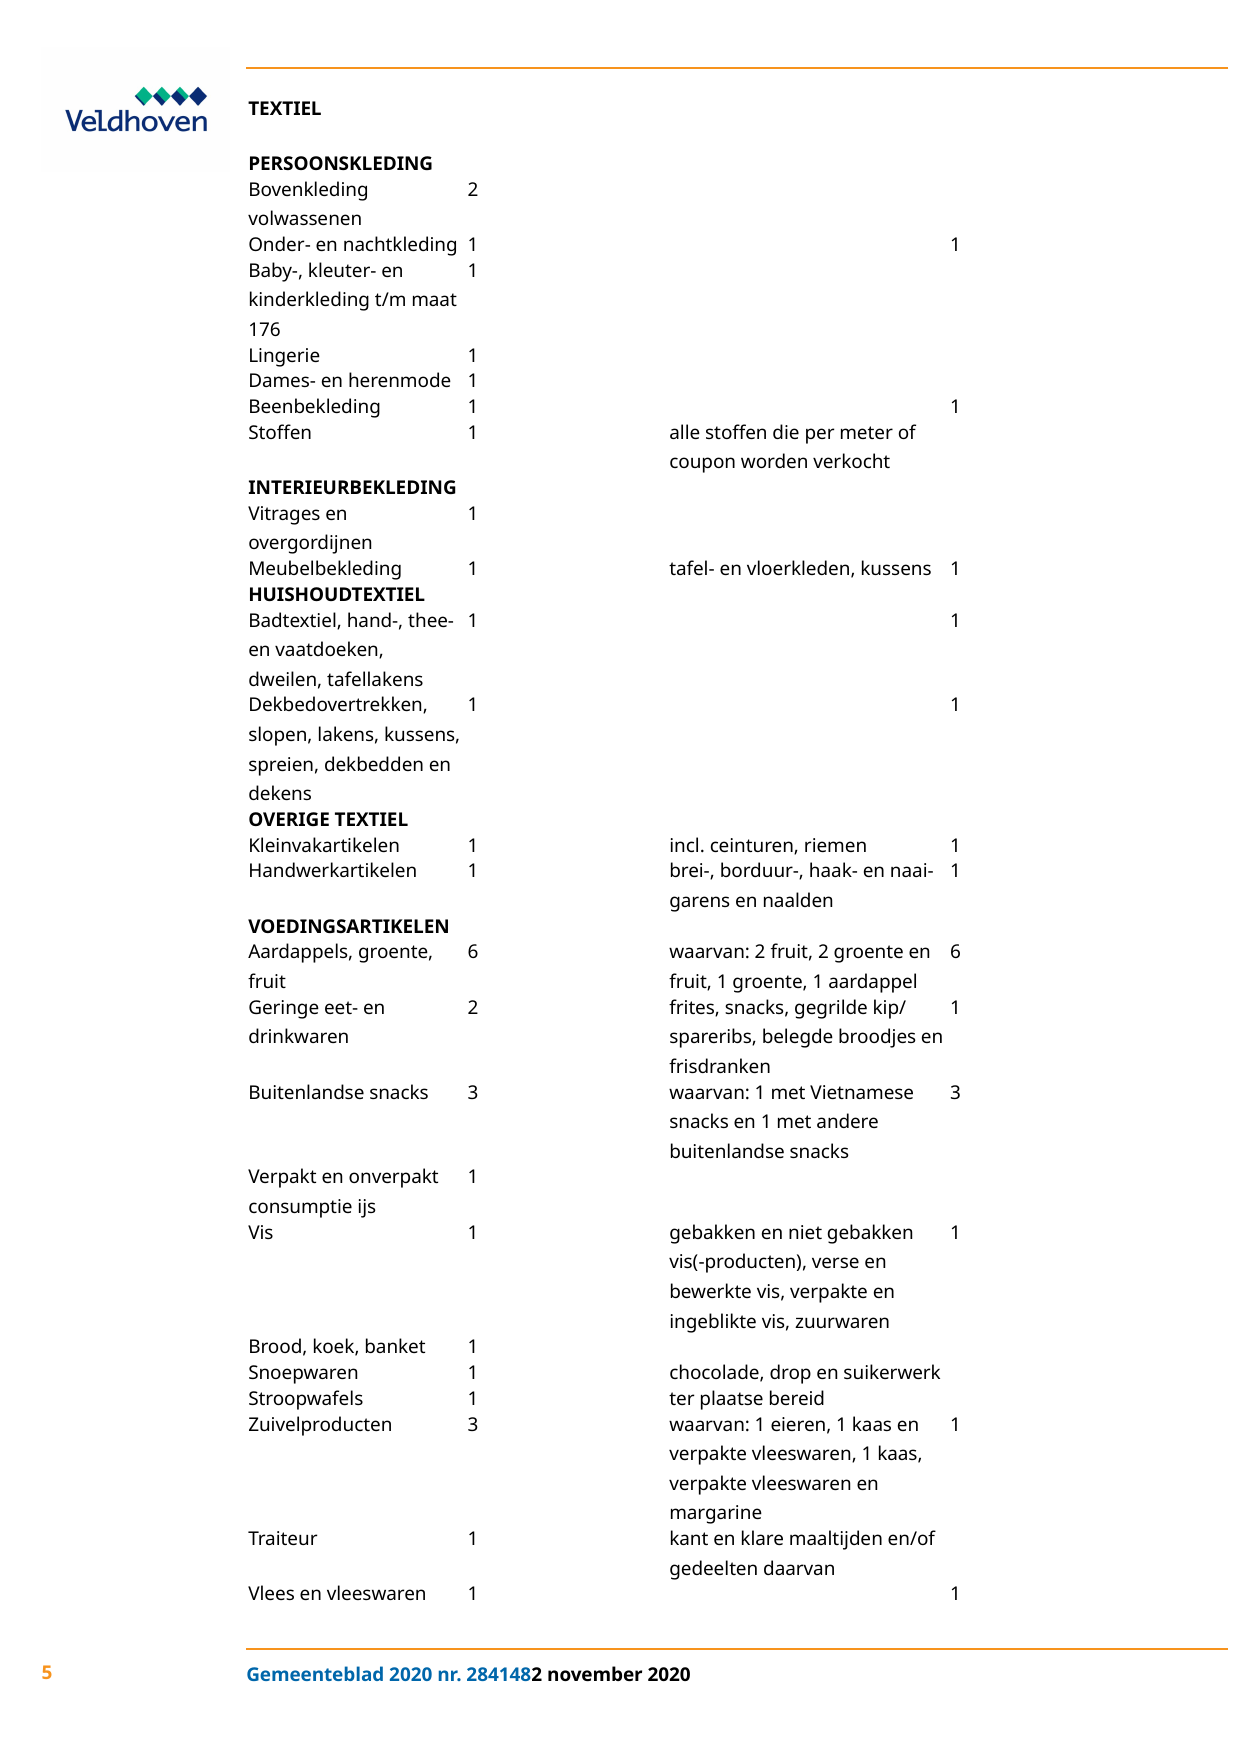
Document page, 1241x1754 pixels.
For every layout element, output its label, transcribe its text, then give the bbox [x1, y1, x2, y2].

table_cell 3 [467, 1411, 669, 1525]
table_cell 1 [950, 555, 1152, 581]
table_cell [950, 806, 1152, 832]
table_cell Badtextiel, hand-, thee-en vaatdoeken, dweilen, tafellakens [248, 607, 467, 692]
table_cell 1 [467, 832, 669, 858]
table_cell Baby-, kleuter- en kinderkleding t/m maat 176 [248, 257, 467, 342]
table_cell [467, 95, 669, 150]
table_cell [950, 581, 1152, 607]
table_cell TEXTIEL [248, 95, 467, 150]
table_cell 1 [467, 1581, 669, 1606]
table_cell Vlees en vleeswaren [248, 1581, 467, 1606]
table_cell Meubelbekleding [248, 555, 467, 581]
table_cell PERSOONSKLEDING [248, 150, 467, 176]
table_cell 1 [950, 231, 1152, 257]
table_cell [669, 474, 950, 500]
table_cell 3 [467, 1079, 669, 1164]
table_cell 6 [950, 939, 1152, 994]
table_cell Dames- en herenmode [248, 368, 467, 393]
table_cell 1 [950, 1581, 1152, 1606]
table_cell [669, 150, 950, 176]
table_cell [669, 342, 950, 367]
table_cell waarvan: 1 met Vietnamese snacks en 1 met andere buitenlandse snacks [669, 1079, 950, 1164]
table_cell [950, 1334, 1152, 1359]
table_cell OVERIGE TEXTIEL [248, 806, 467, 832]
table_cell 1 [950, 1219, 1152, 1333]
table_cell 1 [467, 555, 669, 581]
table_cell Bovenkleding volwassenen [248, 176, 467, 231]
table_cell [467, 150, 669, 176]
table_cell kant en klare maaltijden en/of gedeelten daarvan [669, 1525, 950, 1581]
table_cell waarvan: 2 fruit, 2 groente en fruit, 1 groente, 1 aardappel [669, 939, 950, 994]
table_cell 1 [467, 692, 669, 806]
table_cell 1 [467, 1334, 669, 1359]
table_cell [467, 474, 669, 500]
table_cell brei-, borduur-, haak- en naai- garens en naalden [669, 858, 950, 913]
table_cell 1 [467, 607, 669, 692]
table_cell [669, 257, 950, 342]
table_cell Kleinvakartikelen [248, 832, 467, 858]
table_cell 1 [467, 1219, 669, 1333]
table_cell [950, 257, 1152, 342]
table_cell [950, 1525, 1152, 1581]
table_cell Lingerie [248, 342, 467, 367]
table_cell [669, 231, 950, 257]
table_cell [467, 806, 669, 832]
table_cell 1 [467, 1164, 669, 1219]
table_cell [950, 95, 1152, 150]
table_cell Vis [248, 1219, 467, 1333]
table_cell ter plaatse bereid [669, 1385, 950, 1411]
table_cell [669, 1581, 950, 1606]
table_cell Zuivelproducten [248, 1411, 467, 1525]
table_cell 1 [950, 393, 1152, 419]
table_cell Verpakt en onverpakt consumptie ijs [248, 1164, 467, 1219]
table_cell Aardappels, groente, fruit [248, 939, 467, 994]
table_cell [950, 474, 1152, 500]
table_cell incl. ceinturen, riemen [669, 832, 950, 858]
table_cell Dekbedovertrekken, slopen, lakens, kussens, spreien, dekbedden en dekens [248, 692, 467, 806]
table_cell [669, 1334, 950, 1359]
table_cell 1 [467, 858, 669, 913]
table_cell 2 [467, 994, 669, 1079]
table_cell [669, 913, 950, 939]
table_cell 1 [950, 692, 1152, 806]
table_cell INTERIEURBEKLEDING [248, 474, 467, 500]
picture [41, 47, 231, 172]
table_cell Beenbekleding [248, 393, 467, 419]
table_cell 1 [950, 832, 1152, 858]
table_cell [467, 581, 669, 607]
table_cell HUISHOUDTEXTIEL [248, 581, 467, 607]
table_cell [950, 368, 1152, 393]
table_cell 1 [467, 368, 669, 393]
table_cell Traiteur [248, 1525, 467, 1581]
table_cell [669, 581, 950, 607]
table_cell 1 [950, 1411, 1152, 1525]
table_cell Brood, koek, banket [248, 1334, 467, 1359]
table_cell [669, 95, 950, 150]
table_cell [669, 607, 950, 692]
table_cell [950, 150, 1152, 176]
table_cell 1 [467, 419, 669, 474]
table_cell 1 [467, 1359, 669, 1385]
table_cell gebakken en niet gebakken vis(-producten), verse en bewerkte vis, verpakte en ingeblikte vis, zuurwaren [669, 1219, 950, 1333]
table_cell [669, 368, 950, 393]
table_cell tafel- en vloerkleden, kussens [669, 555, 950, 581]
table_cell 1 [950, 607, 1152, 692]
table_cell [467, 913, 669, 939]
table_cell frites, snacks, gegrilde kip/ spareribs, belegde broodjes en frisdranken [669, 994, 950, 1079]
table_cell Buitenlandse snacks [248, 1079, 467, 1164]
table_cell [950, 419, 1152, 474]
table_cell chocolade, drop en suikerwerk [669, 1359, 950, 1385]
table_cell [950, 500, 1152, 555]
table_cell 1 [950, 858, 1152, 913]
table_cell 1 [467, 231, 669, 257]
table_cell 1 [467, 393, 669, 419]
table_cell [669, 176, 950, 231]
table_cell Stoffen [248, 419, 467, 474]
table_cell Snoepwaren [248, 1359, 467, 1385]
table_cell 1 [467, 342, 669, 367]
table_cell waarvan: 1 eieren, 1 kaas en verpakte vleeswaren, 1 kaas, verpakte vleeswaren en margarine [669, 1411, 950, 1525]
table_cell 1 [467, 500, 669, 555]
table_cell alle stoffen die per meter of coupon worden verkocht [669, 419, 950, 474]
table_cell Onder- en nachtkleding [248, 231, 467, 257]
table_cell Stroopwafels [248, 1385, 467, 1411]
table_cell 1 [467, 1385, 669, 1411]
table_cell 1 [467, 257, 669, 342]
table_cell Vitrages en overgordijnen [248, 500, 467, 555]
table_cell 3 [950, 1079, 1152, 1164]
table_cell [950, 342, 1152, 367]
table_cell [669, 1164, 950, 1219]
table_cell [950, 1385, 1152, 1411]
table_cell [669, 393, 950, 419]
table_cell 1 [950, 994, 1152, 1079]
table_cell [669, 692, 950, 806]
table_cell [669, 500, 950, 555]
table_cell VOEDINGSARTIKELEN [248, 913, 467, 939]
table_cell [669, 806, 950, 832]
table_cell 2 [467, 176, 669, 231]
table_cell Handwerkartikelen [248, 858, 467, 913]
table_cell 1 [467, 1525, 669, 1581]
table_cell [950, 176, 1152, 231]
table_cell [950, 1359, 1152, 1385]
table_cell Geringe eet- en drinkwaren [248, 994, 467, 1079]
table_cell [950, 1164, 1152, 1219]
table_cell 6 [467, 939, 669, 994]
table_cell [950, 913, 1152, 939]
